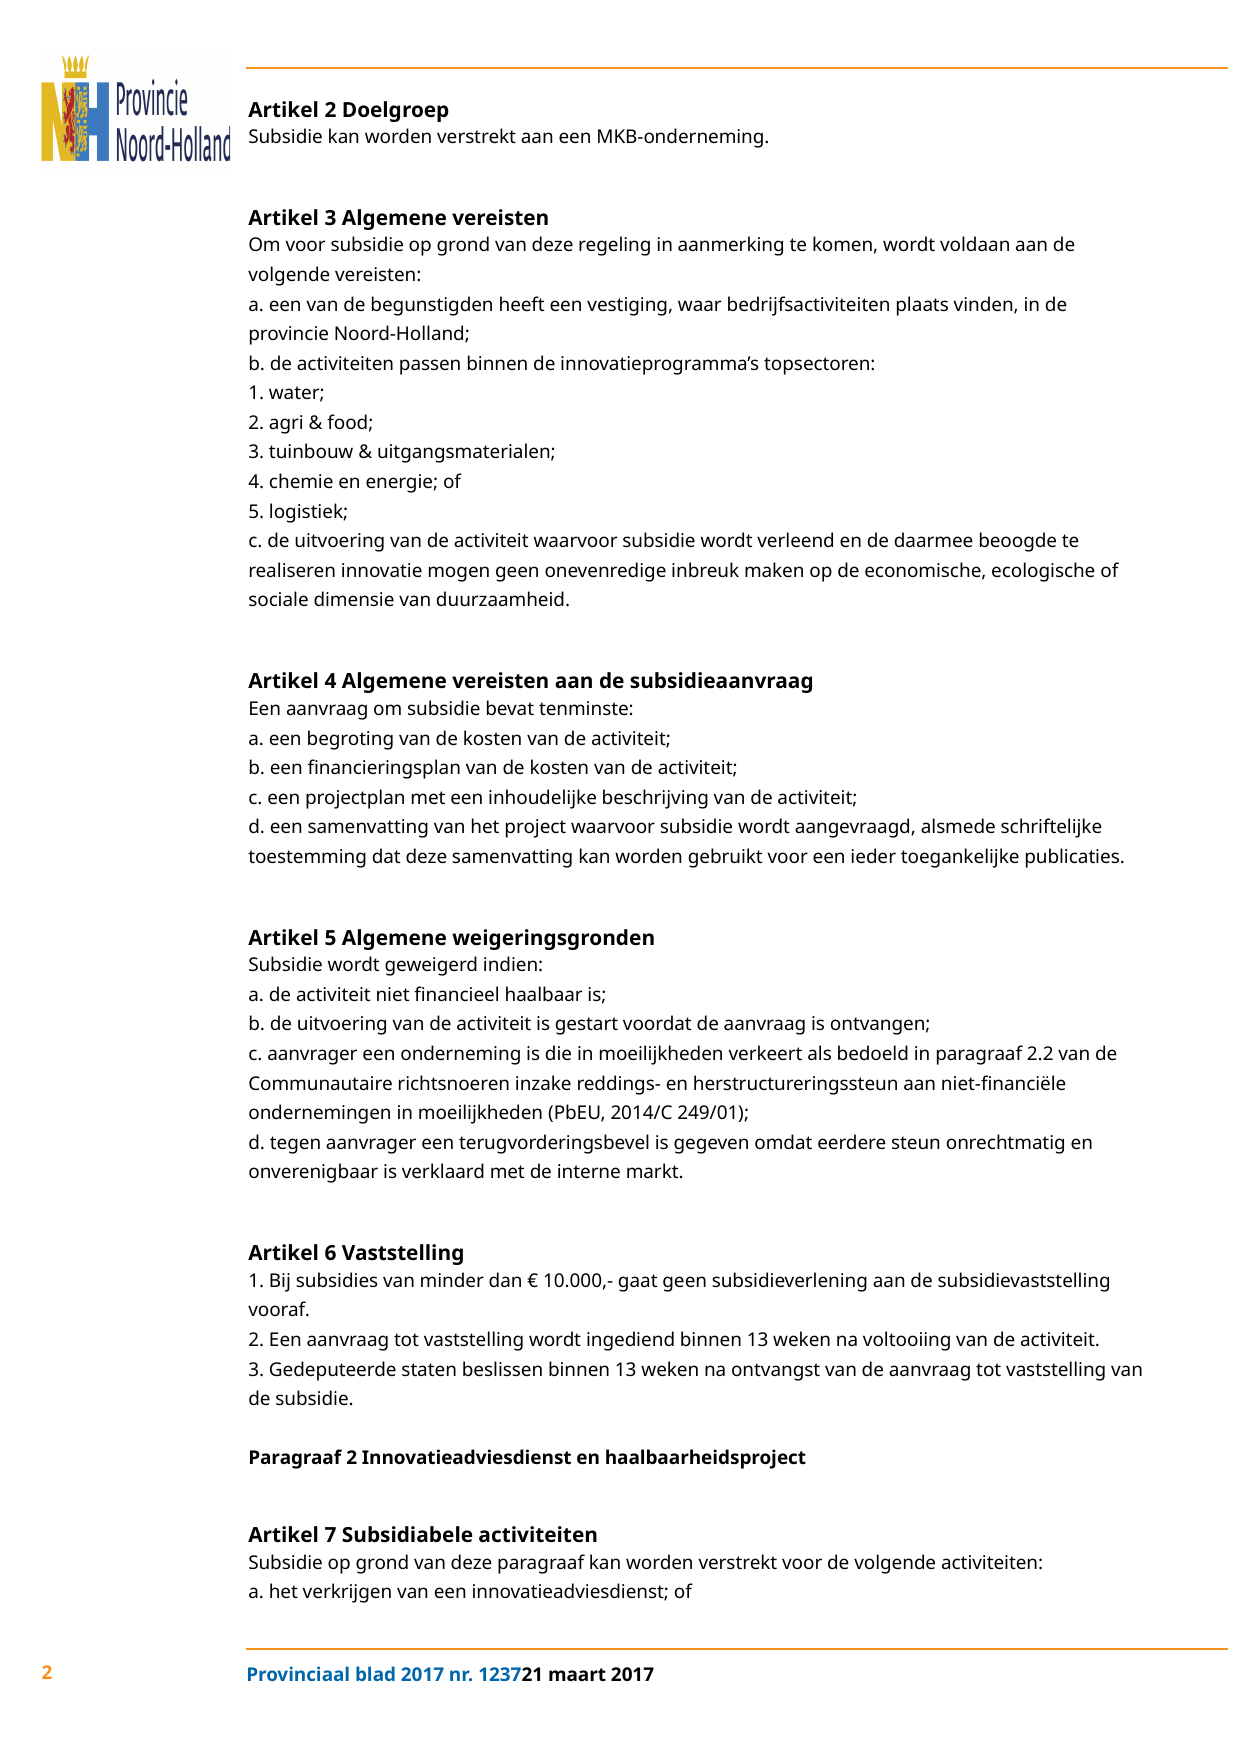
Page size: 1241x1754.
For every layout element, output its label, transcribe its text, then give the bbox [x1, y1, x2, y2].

text Artikel 5 Algemene weigeringsgronden [248, 923, 1152, 951]
text Om voor subsidie op grond van deze regeling in aanmerking te komen, wordt voldaan aan de volgende vereisten: [248, 232, 1152, 287]
text 5. logistiek; [248, 498, 1152, 524]
text Artikel 4 Algemene vereisten aan de subsidieaanvraag [248, 667, 1152, 695]
text 1. Bij subsidies van minder dan € 10.000,- gaat geen subsidieverlening aan de subsidievaststelling vooraf. [248, 1267, 1152, 1322]
text 3. tuinbouw & uitgangsmaterialen; [248, 439, 1152, 464]
text Subsidie kan worden verstrekt aan een MKB-onderneming. [248, 123, 1152, 149]
text Artikel 2 Doelgroep [248, 95, 1152, 123]
text Artikel 7 Subsidiabele activiteiten [248, 1521, 1152, 1549]
text a. het verkrijgen van een innovatieadviesdienst; of [248, 1579, 1152, 1604]
text a. een begroting van de kosten van de activiteit; [248, 725, 1152, 750]
text d. tegen aanvrager een terugvorderingsbevel is gegeven omdat eerdere steun onrechtmatig en onverenigbaar is verklaard met de interne markt. [248, 1129, 1152, 1184]
text d. een samenvatting van het project waarvoor subsidie wordt aangevraagd, alsmede schriftelijke toestemming dat deze samenvatting kan worden gebruikt voor een ieder toegankelijke publicaties. [248, 813, 1152, 869]
text 2. agri & food; [248, 409, 1152, 435]
text c. een projectplan met een inhoudelijke beschrijving van de activiteit; [248, 784, 1152, 809]
text Artikel 3 Algemene vereisten [248, 203, 1152, 232]
text Subsidie wordt geweigerd indien: [248, 951, 1152, 977]
picture [41, 47, 231, 172]
text 3. Gedeputeerde staten beslissen binnen 13 weken na ontvangst van de aanvraag tot vaststelling van de subsidie. [248, 1356, 1152, 1411]
text a. een van de begunstigden heeft een vestiging, waar bedrijfsactiviteiten plaats vinden, in de provincie Noord-Holland; [248, 291, 1152, 346]
text a. de activiteit niet financieel haalbaar is; [248, 981, 1152, 1007]
text b. de activiteiten passen binnen de innovatieprogramma’s topsectoren: [248, 350, 1152, 376]
text 4. chemie en energie; of [248, 468, 1152, 494]
text Artikel 6 Vaststelling [248, 1238, 1152, 1267]
text c. aanvrager een onderneming is die in moeilijkheden verkeert als bedoeld in paragraaf 2.2 van de Communautaire richtsnoeren inzake reddings- en herstructureringssteun aan niet-financiële ondernemingen in moeilijkheden (PbEU, 2014/C 249/01); [248, 1040, 1152, 1125]
text Een aanvraag om subsidie bevat tenminste: [248, 695, 1152, 721]
text b. een financieringsplan van de kosten van de activiteit; [248, 754, 1152, 780]
text Subsidie op grond van deze paragraaf kan worden verstrekt voor de volgende activiteiten: [248, 1549, 1152, 1575]
text c. de uitvoering van de activiteit waarvoor subsidie wordt verleend en de daarmee beoogde te realiseren innovatie mogen geen onevenredige inbreuk maken op de economische, ecologische of sociale dimensie van duurzaamheid. [248, 527, 1152, 612]
text 1. water; [248, 379, 1152, 405]
text b. de uitvoering van de activiteit is gestart voordat de aanvraag is ontvangen; [248, 1011, 1152, 1036]
text Paragraaf 2 Innovatieadviesdienst en haalbaarheidsproject [248, 1444, 1152, 1470]
text 2. Een aanvraag tot vaststelling wordt ingediend binnen 13 weken na voltooiing van de activiteit. [248, 1326, 1152, 1352]
